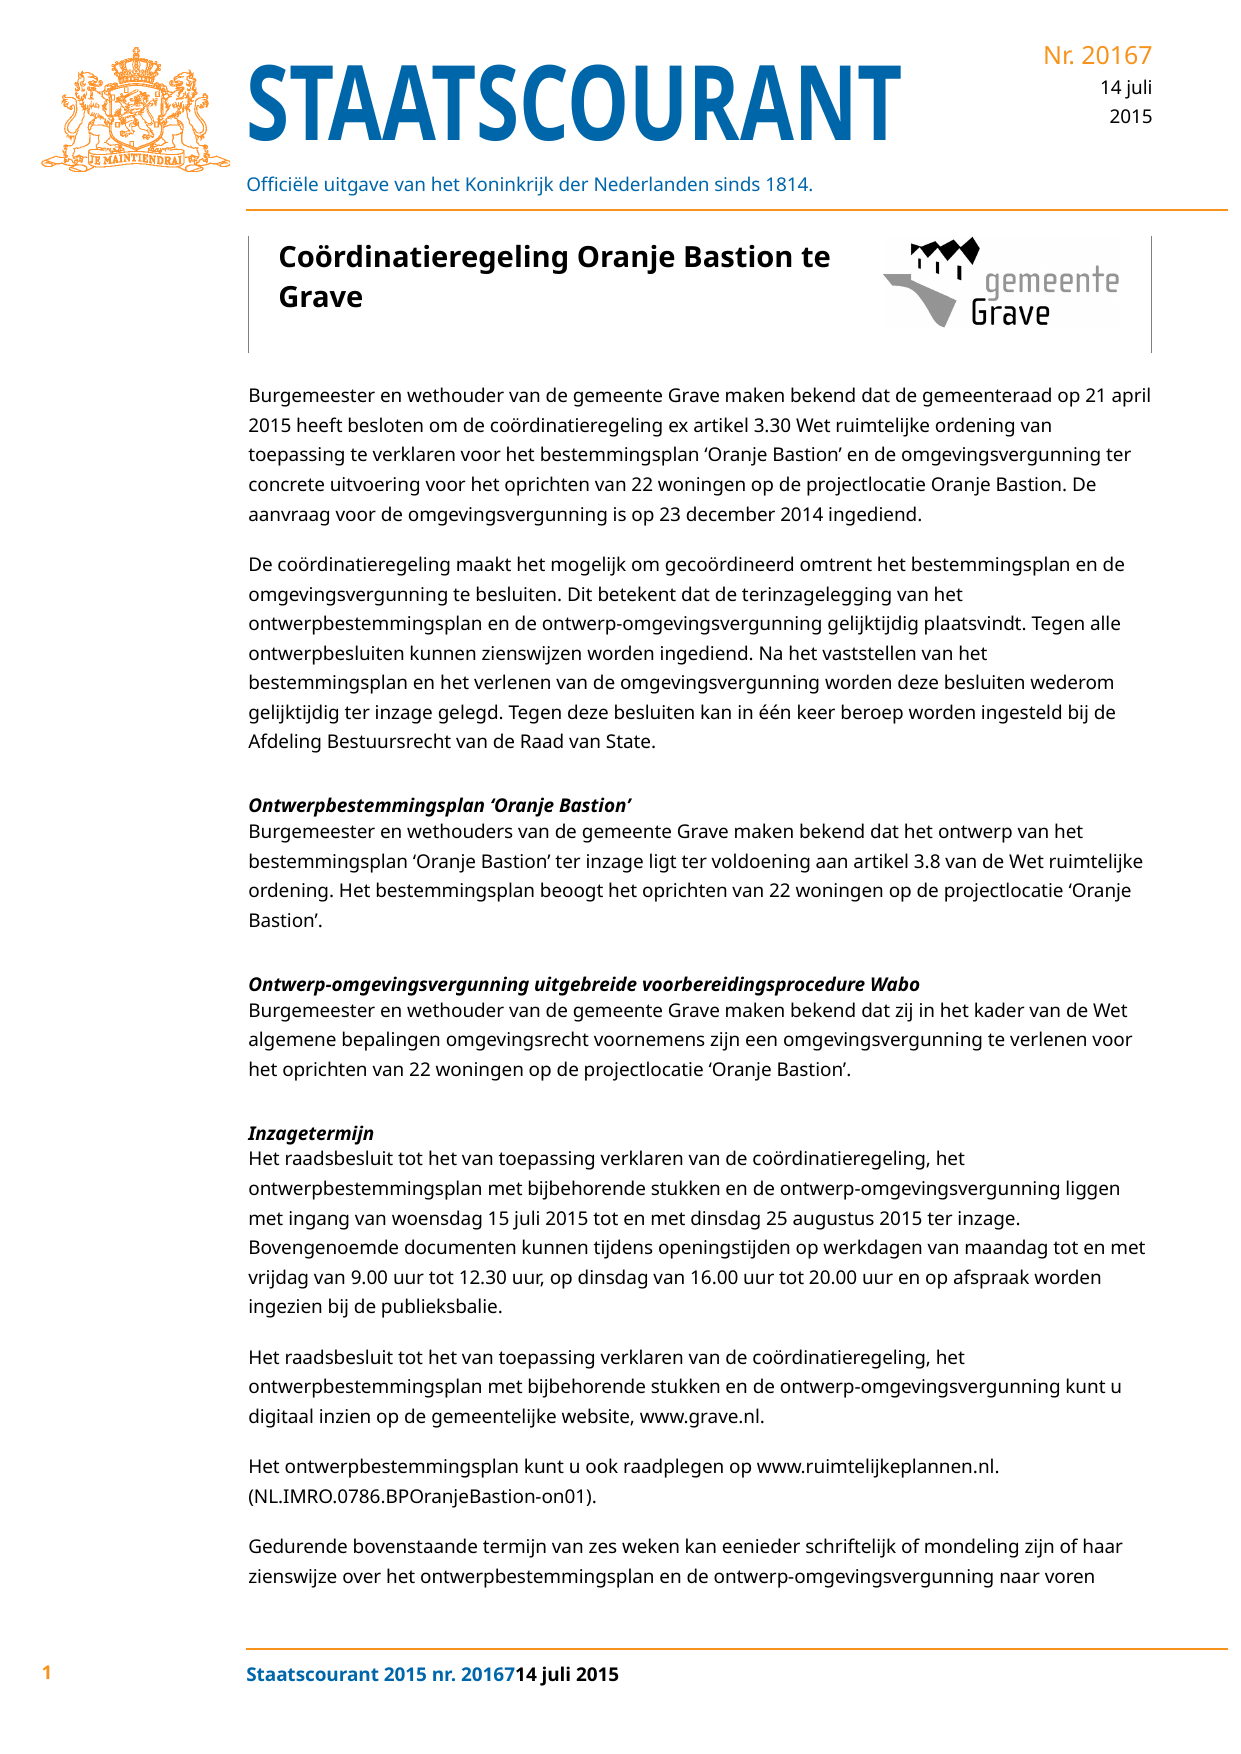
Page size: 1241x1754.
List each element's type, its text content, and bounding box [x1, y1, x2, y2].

text Het raadsbesluit tot het van toepassing verklaren van de coördinatieregeling, het ontwerpbestemmingsplan met bijbehorende stukken en de ontwerp-omgevingsvergunning liggen met ingang van woensdag 15 juli 2015 tot en met dinsdag 25 augustus 2015 ter inzage. Bovengenoemde documenten kunnen tijdens openingstijden op werkdagen van maandag tot en met vrijdag van 9.00 uur tot 12.30 uur, op dinsdag van 16.00 uur tot 20.00 uur en op afspraak worden ingezien bij de publieksbalie. [248, 1146, 1152, 1319]
text Gedurende bovenstaande termijn van zes weken kan eenieder schriftelijk of mondeling zijn of haar zienswijze over het ontwerpbestemmingsplan en de ontwerp-omgevingsvergunning naar voren [248, 1533, 1152, 1589]
text Burgemeester en wethouder van de gemeente Grave maken bekend dat de gemeenteraad op 21 april 2015 heeft besloten om de coördinatieregeling ex artikel 3.30 Wet ruimtelijke ordening van toepassing te verklaren voor het bestemmingsplan ‘Oranje Bastion’ en de omgevingsvergunning ter concrete uitvoering voor het oprichten van 22 woningen op de projectlocatie Oranje Bastion. De aanvraag voor de omgevingsvergunning is op 23 december 2014 ingediend. [248, 382, 1152, 526]
picture [882, 236, 1119, 328]
picture [41, 47, 231, 172]
text De coördinatieregeling maakt het mogelijk om gecoördineerd omtrent het bestemmingsplan en de omgevingsvergunning te besluiten. Dit betekent dat de terinzagelegging van het ontwerpbestemmingsplan en de ontwerp-omgevingsvergunning gelijktijdig plaatsvindt. Tegen alle ontwerpbesluiten kunnen zienswijzen worden ingediend. Na het vaststellen van het bestemmingsplan en het verlenen van de omgevingsvergunning worden deze besluiten wederom gelijktijdig ter inzage gelegd. Tegen deze besluiten kan in één keer beroep worden ingesteld bij de Afdeling Bestuursrecht van de Raad van State. [248, 551, 1152, 754]
table_header Coördinatieregeling Oranje Bastion te Grave [249, 236, 850, 353]
table_header [850, 236, 1151, 353]
text Burgemeester en wethouder van de gemeente Grave maken bekend dat zij in het kader van de Wet algemene bepalingen omgevingsrecht voornemens zijn een omgevingsvergunning te verlenen voor het oprichten van 22 woningen op de projectlocatie ‘Oranje Bastion’. [248, 997, 1152, 1082]
text Ontwerp-omgevingsvergunning uitgebreide voorbereidingsprocedure Wabo [248, 971, 1152, 997]
text Burgemeester en wethouders van de gemeente Grave maken bekend dat het ontwerp van het bestemmingsplan ‘Oranje Bastion’ ter inzage ligt ter voldoening aan artikel 3.8 van de Wet ruimtelijke ordening. Het bestemmingsplan beoogt het oprichten van 22 woningen op de projectlocatie ‘Oranje Bastion’. [248, 818, 1152, 933]
text Inzagetermijn [248, 1120, 1152, 1146]
text Ontwerpbestemmingsplan ‘Oranje Bastion’ [248, 793, 1152, 818]
text Het raadsbesluit tot het van toepassing verklaren van de coördinatieregeling, het ontwerpbestemmingsplan met bijbehorende stukken en de ontwerp-omgevingsvergunning kunt u digitaal inzien op de gemeentelijke website, www.grave.nl. [248, 1344, 1152, 1429]
text Het ontwerpbestemmingsplan kunt u ook raadplegen op www.ruimtelijkeplannen.nl. (NL.IMRO.0786.BPOranjeBastion-on01). [248, 1453, 1152, 1509]
